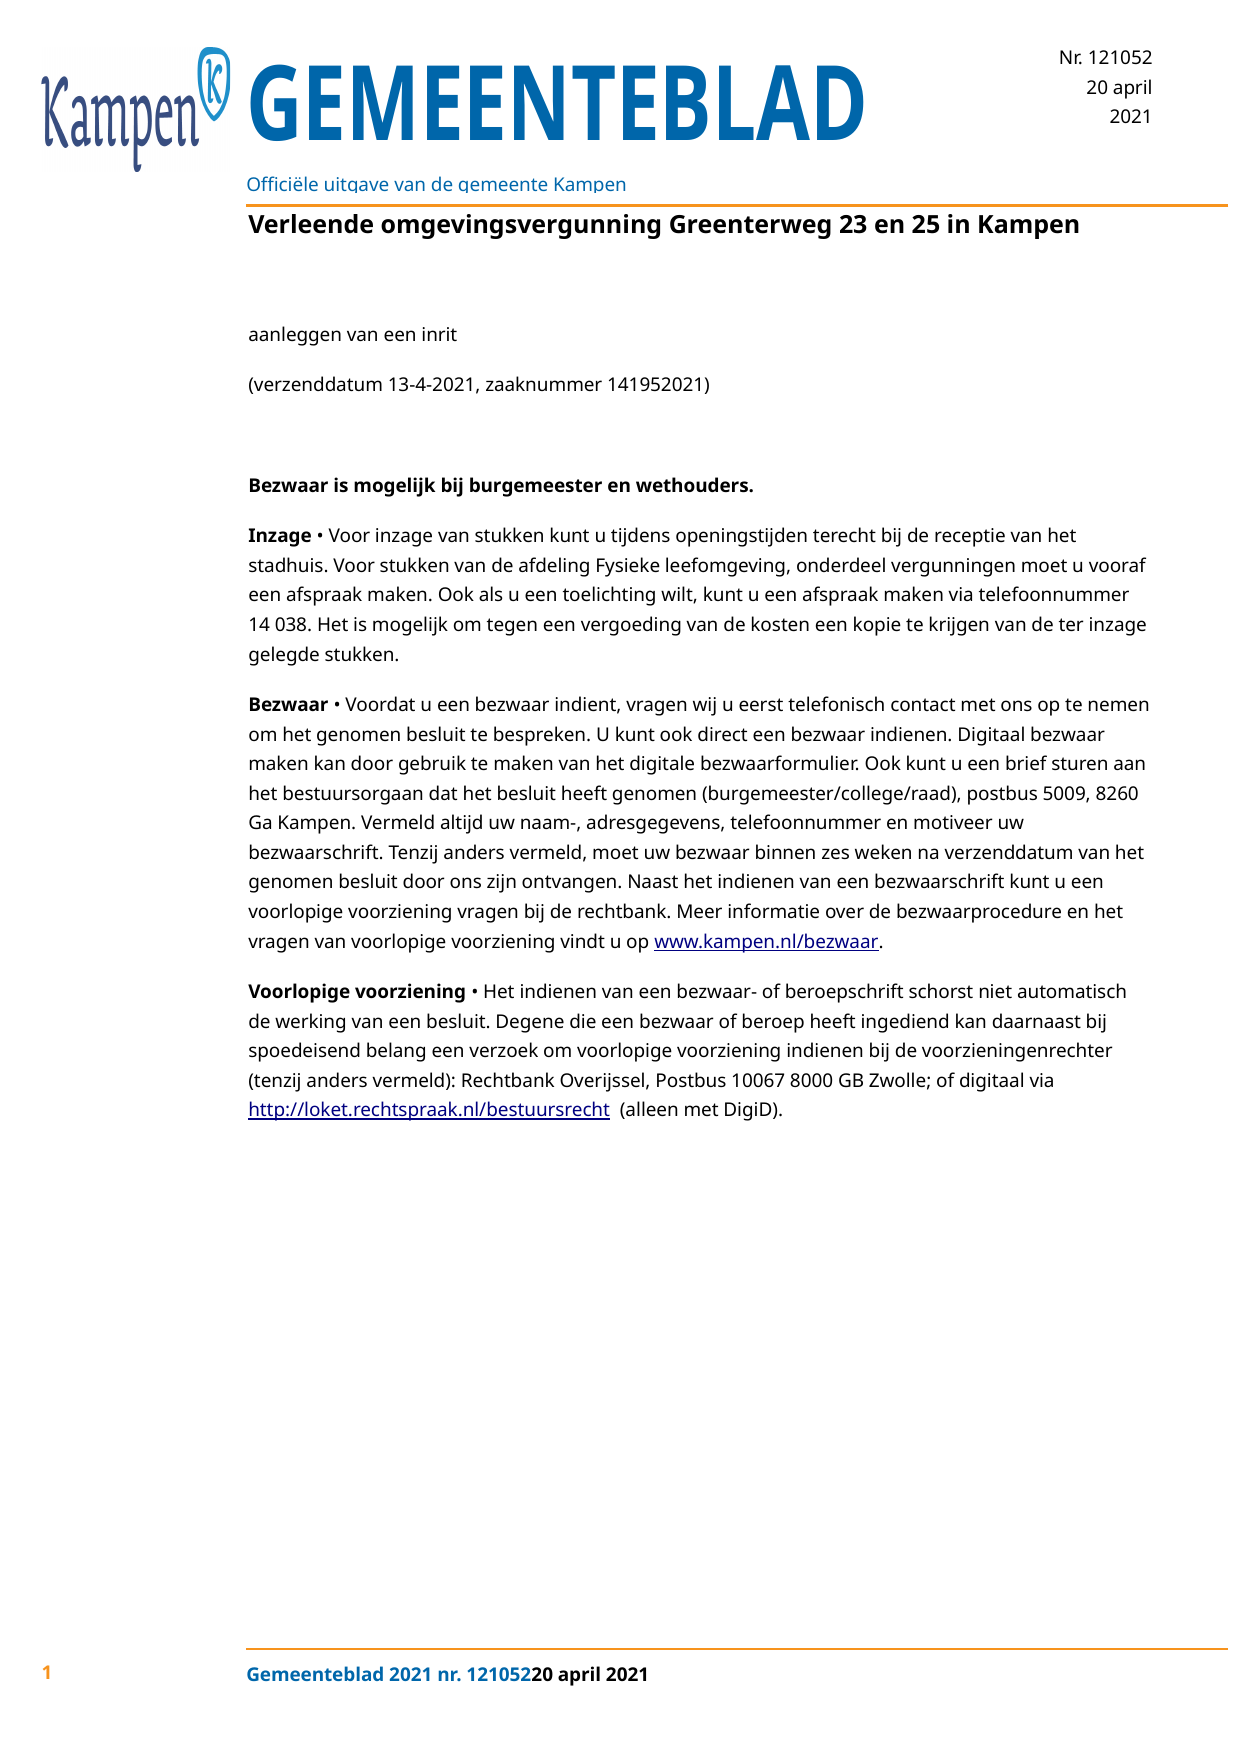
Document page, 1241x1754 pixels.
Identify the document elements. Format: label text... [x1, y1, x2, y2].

text Inzage • Voor inzage van stukken kunt u tijdens openingstijden terecht bij de receptie van het stadhuis. Voor stukken van de afdeling Fysieke leefomgeving, onderdeel vergunningen moet u vooraf een afspraak maken. Ook als u een toelichting wilt, kunt u een afspraak maken via telefoonnummer 14 038. Het is mogelijk om tegen een vergoeding van de kosten een kopie te krijgen van de ter inzage gelegde stukken. [248, 522, 1152, 666]
text (verzenddatum 13-4-2021, zaaknummer 141952021) [248, 371, 1152, 397]
text Bezwaar • Voordat u een bezwaar indient, vragen wij u eerst telefonisch contact met ons op te nemen om het genomen besluit te bespreken. U kunt ook direct een bezwaar indienen. Digitaal bezwaar maken kan door gebruik te maken van het digitale bezwaarformulier. Ook kunt u een brief sturen aan het bestuursorgaan dat het besluit heeft genomen (burgemeester/college/raad), postbus 5009, 8260 Ga Kampen. Vermeld altijd uw naam-, adresgegevens, telefoonnummer en motiveer uw bezwaarschrift. Tenzij anders vermeld, moet uw bezwaar binnen zes weken na verzenddatum van het genomen besluit door ons zijn ontvangen. Naast het indienen van een bezwaarschrift kunt u een voorlopige voorziening vragen bij de rechtbank. Meer informatie over de bezwaarprocedure en het vragen van voorlopige voorziening vindt u op www.kampen.nl/bezwaar. [248, 691, 1152, 953]
text Voorlopige voorziening • Het indienen van een bezwaar- of beroepschrift schorst niet automatisch de werking van een besluit. Degene die een bezwaar of beroep heeft ingediend kan daarnaast bij spoedeisend belang een verzoek om voorlopige voorziening indienen bij de voorzieningenrechter (tenzij anders vermeld): Rechtbank Overijssel, Postbus 10067 8000 GB Zwolle; of digitaal via http://loket.rechtspraak.nl/bestuursrecht (alleen met DigiD). [248, 978, 1152, 1122]
picture [41, 47, 231, 172]
text Bezwaar is mogelijk bij burgemeester en wethouders. [248, 472, 1152, 498]
text Verleende omgevingsvergunning Greenterweg 23 en 25 in Kampen [248, 207, 1152, 241]
text aanleggen van een inrit [248, 321, 1152, 346]
